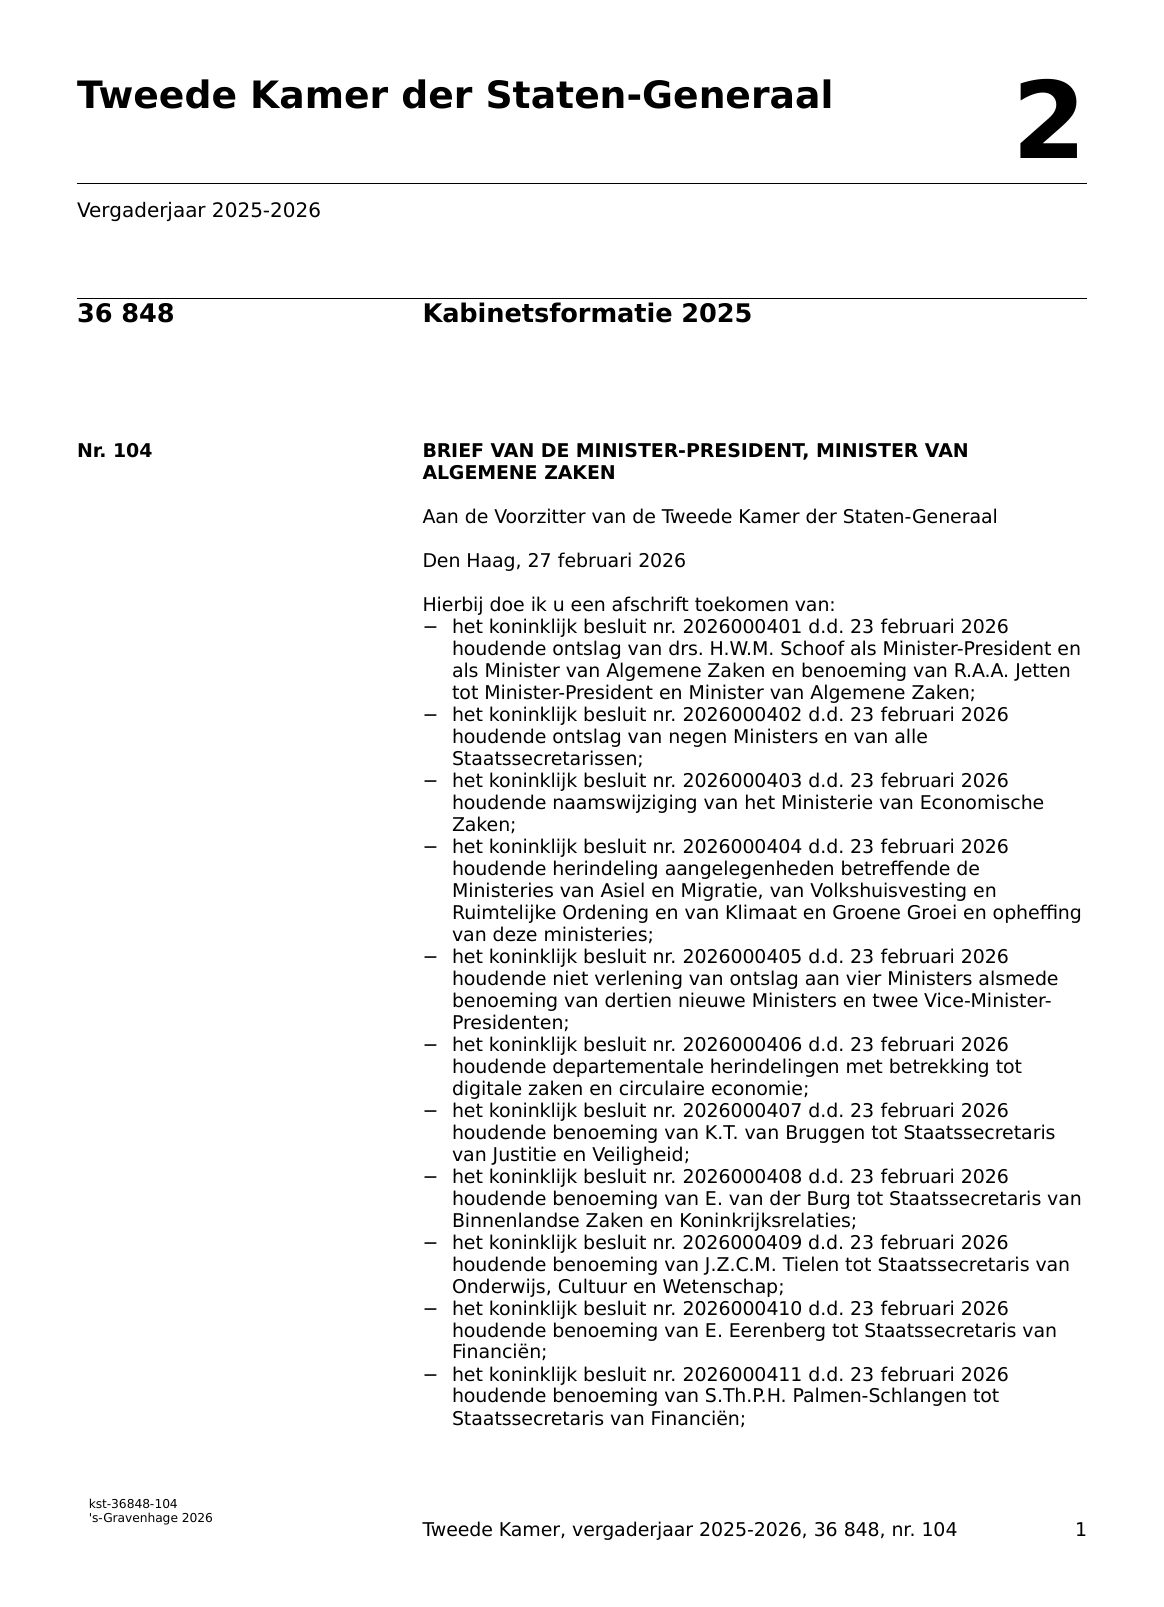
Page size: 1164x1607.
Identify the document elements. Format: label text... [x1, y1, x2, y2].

text − het koninklijk besluit nr. 2026000403 d.d. 23 februari 2026 houdende naamswijziging van het Ministerie van Economische Zaken; [422, 770, 1087, 836]
text − het koninklijk besluit nr. 2026000405 d.d. 23 februari 2026 houdende niet verlening van ontslag aan vier Ministers alsmede benoeming van dertien nieuwe Ministers en twee Vice-Minister-Presidenten; [422, 946, 1087, 1034]
text − het koninklijk besluit nr. 2026000410 d.d. 23 februari 2026 houdende benoeming van E. Eerenberg tot Staatssecretaris van Financiën; [422, 1297, 1087, 1363]
text − het koninklijk besluit nr. 2026000411 d.d. 23 februari 2026 houdende benoeming van S.Th.P.H. Palmen-Schlangen tot Staatssecretaris van Financiën; [422, 1363, 1087, 1429]
text − het koninklijk besluit nr. 2026000401 d.d. 23 februari 2026 houdende ontslag van drs. H.W.M. Schoof als Minister-President en als Minister van Algemene Zaken en benoeming van R.A.A. Jetten tot Minister-President en Minister van Algemene Zaken; [422, 616, 1087, 704]
text − het koninklijk besluit nr. 2026000407 d.d. 23 februari 2026 houdende benoeming van K.T. van Bruggen tot Staatssecretaris van Justitie en Veiligheid; [422, 1100, 1087, 1166]
subtitle Nr. 104 BRIEF VAN DE MINISTER-PRESIDENT, MINISTER VAN ALGEMENE ZAKEN [77, 440, 1087, 484]
text Hierbij doe ik u een afschrift toekomen van: [422, 594, 1087, 616]
text − het koninklijk besluit nr. 2026000402 d.d. 23 februari 2026 houdende ontslag van negen Ministers en van alle Staatssecretarissen; [422, 704, 1087, 770]
text 's-Gravenhage 2026 [88, 1511, 323, 1525]
text − het koninklijk besluit nr. 2026000406 d.d. 23 februari 2026 houdende departementale herindelingen met betrekking tot digitale zaken en circulaire economie; [422, 1034, 1087, 1100]
subtitle 36 848 Kabinetsformatie 2025 [77, 299, 1087, 329]
table_header 2 [886, 59, 1087, 183]
table_header Tweede Kamer der Staten-Generaal [77, 59, 886, 183]
text − het koninklijk besluit nr. 2026000408 d.d. 23 februari 2026 houdende benoeming van E. van der Burg tot Staatssecretaris van Binnenlandse Zaken en Koninkrijksrelaties; [422, 1166, 1087, 1232]
text kst-36848-104 [88, 1497, 323, 1511]
table_cell Vergaderjaar 2025-2026 [77, 184, 1087, 298]
text − het koninklijk besluit nr. 2026000409 d.d. 23 februari 2026 houdende benoeming van J.Z.C.M. Tielen tot Staatssecretaris van Onderwijs, Cultuur en Wetenschap; [422, 1232, 1087, 1297]
text Den Haag, 27 februari 2026 [422, 550, 1087, 572]
text Aan de Voorzitter van de Tweede Kamer der Staten-Generaal [422, 506, 1087, 528]
text − het koninklijk besluit nr. 2026000404 d.d. 23 februari 2026 houdende herindeling aangelegenheden betreffende de Ministeries van Asiel en Migratie, van Volkshuisvesting en Ruimtelijke Ordening en van Klimaat en Groene Groei en opheffing van deze ministeries; [422, 836, 1087, 946]
